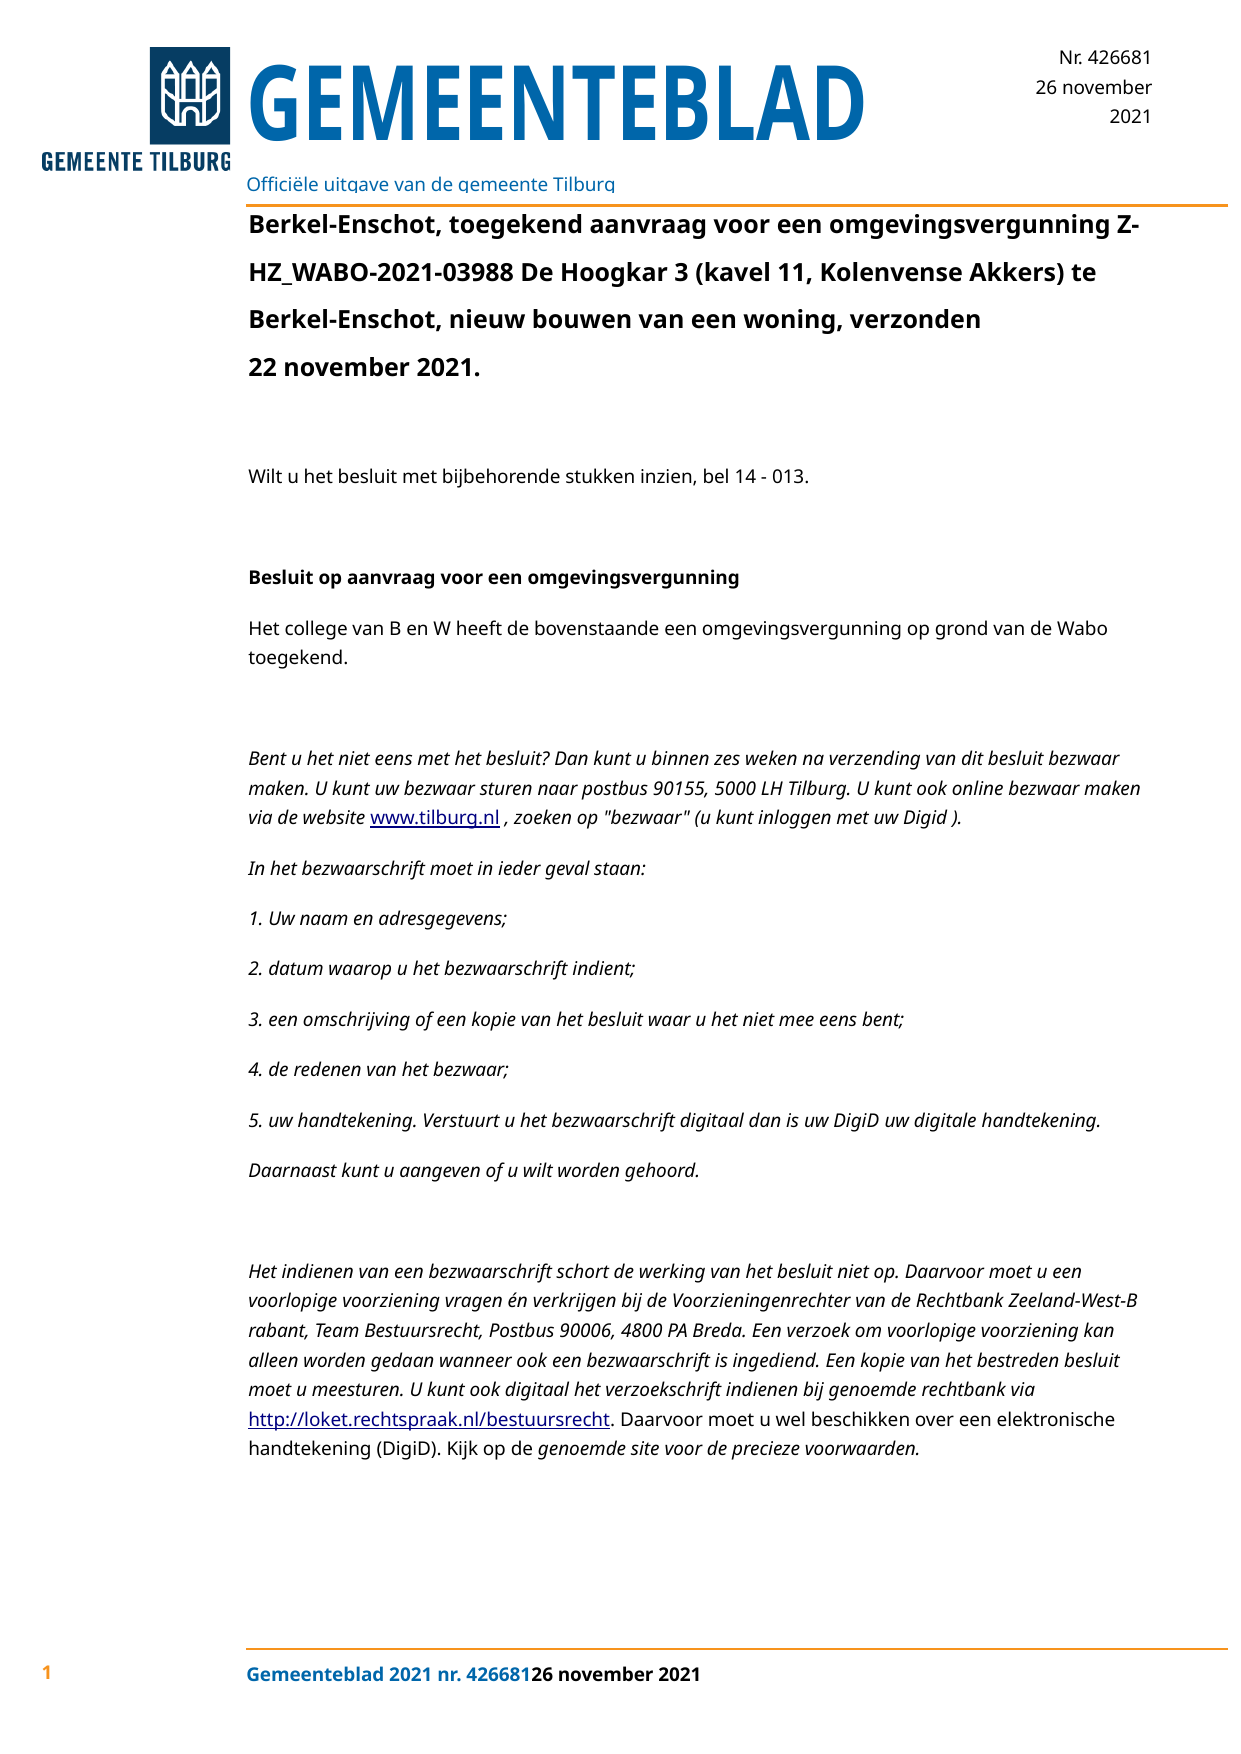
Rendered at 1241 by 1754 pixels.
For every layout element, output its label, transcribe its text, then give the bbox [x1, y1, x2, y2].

text 1. Uw naam en adresgegevens; [248, 905, 1152, 931]
text Het college van B en W heeft de bovenstaande een omgevingsvergunning op grond van de Wabo toegekend. [248, 615, 1152, 670]
text 2. datum waarop u het bezwaarschrift indient; [248, 956, 1152, 981]
text Bent u het niet eens met het besluit? Dan kunt u binnen zes weken na verzending van dit besluit bezwaar maken. U kunt uw bezwaar sturen naar postbus 90155, 5000 LH Tilburg. U kunt ook online bezwaar maken via de website www.tilburg.nl , zoeken op "bezwaar" (u kunt inloggen met uw Digid ). [248, 745, 1152, 830]
text Het indienen van een bezwaarschrift schort de werking van het besluit niet op. Daarvoor moet u een voorlopige voorziening vragen én verkrijgen bij de Voorzieningenrechter van de Rechtbank Zeeland-West-B rabant, Team Bestuursrecht, Postbus 90006, 4800 PA Breda. Een verzoek om voorlopige voorziening kan alleen worden gedaan wanneer ook een bezwaarschrift is ingediend. Een kopie van het bestreden besluit moet u meesturen. U kunt ook digitaal het verzoekschrift indienen bij genoemde rechtbank via http://loket.rechtspraak.nl/bestuursrecht. Daarvoor moet u wel beschikken over een elektronische handtekening (DigiD). Kijk op de genoemde site voor de precieze voorwaarden. [248, 1258, 1152, 1461]
text Daarnaast kunt u aangeven of u wilt worden gehoord. [248, 1157, 1152, 1183]
picture [41, 47, 231, 172]
text Besluit op aanvraag voor een omgevingsvergunning [248, 564, 1152, 590]
text 3. een omschrijving of een kopie van het besluit waar u het niet mee eens bent; [248, 1006, 1152, 1032]
text Wilt u het besluit met bijbehorende stukken inzien, bel 14 - 013. [248, 463, 1152, 489]
text Berkel-Enschot, toegekend aanvraag voor een omgevingsvergunning Z-HZ_WABO-2021-03988 De Hoogkar 3 (kavel 11, Kolenvense Akkers) te Berkel-Enschot, nieuw bouwen van een woning, verzonden 22 november 2021. [248, 207, 1152, 384]
text In het bezwaarschrift moet in ieder geval staan: [248, 855, 1152, 881]
text 4. de redenen van het bezwaar; [248, 1056, 1152, 1082]
text 5. uw handtekening. Verstuurt u het bezwaarschrift digitaal dan is uw DigiD uw digitale handtekening. [248, 1107, 1152, 1133]
